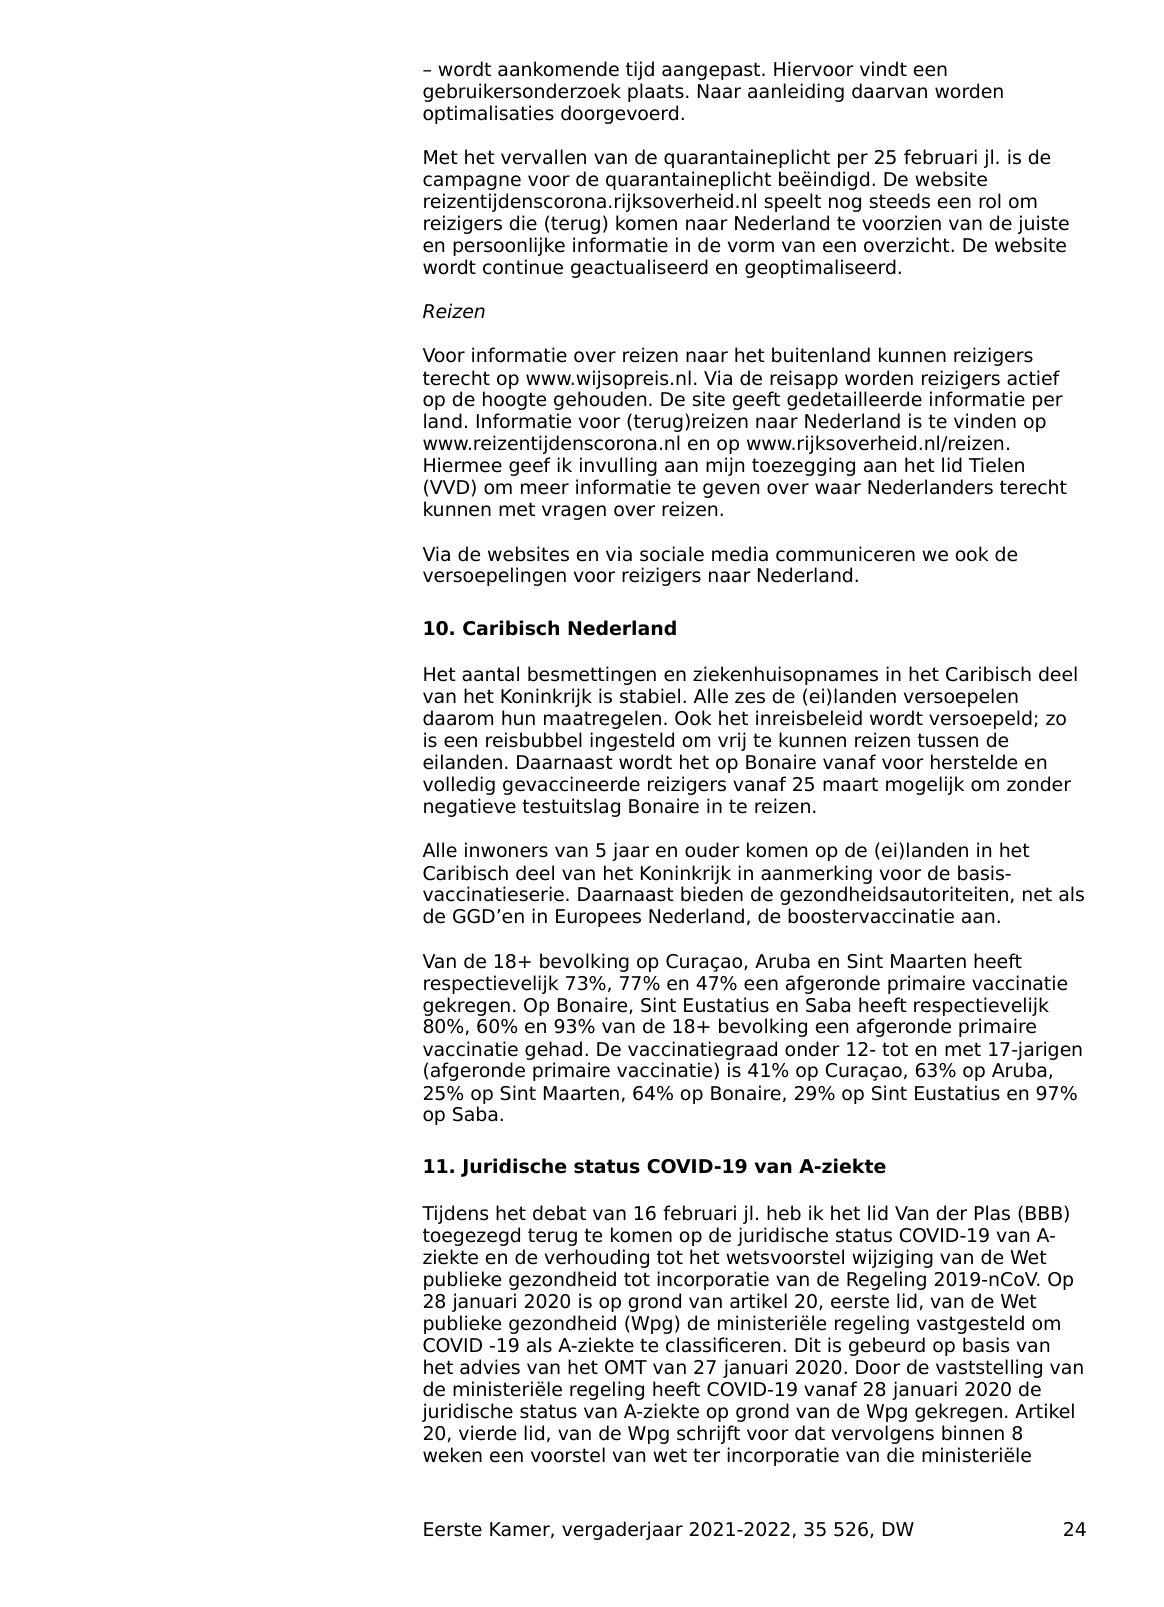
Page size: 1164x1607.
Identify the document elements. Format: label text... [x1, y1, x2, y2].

subtitle Reizen [422, 301, 1087, 323]
text Het aantal besmettingen en ziekenhuisopnames in het Caribisch deel van het Koninkrijk is stabiel. Alle zes de (ei)landen versoepelen daarom hun maatregelen. Ook het inreisbeleid wordt versoepeld; zo is een reisbubbel ingesteld om vrij te kunnen reizen tussen de eilanden. Daarnaast wordt het op Bonaire vanaf voor herstelde en volledig gevaccineerde reizigers vanaf 25 maart mogelijk om zonder negatieve testuitslag Bonaire in te reizen. [422, 664, 1087, 818]
text – wordt aankomende tijd aangepast. Hiervoor vindt een gebruikersonderzoek plaats. Naar aanleiding daarvan worden optimalisaties doorgevoerd. [422, 59, 1087, 125]
text Via de websites en via sociale media communiceren we ook de versoepelingen voor reizigers naar Nederland. [422, 543, 1087, 587]
text Voor informatie over reizen naar het buitenland kunnen reizigers terecht op www.wijsopreis.nl. Via de reisapp worden reizigers actief op de hoogte gehouden. De site geeft gedetailleerde informatie per land. Informatie voor (terug)reizen naar Nederland is te vinden op www.reizentijdenscorona.nl en op www.rijksoverheid.nl/reizen. Hiermee geef ik invulling aan mijn toezegging aan het lid Tielen (VVD) om meer informatie te geven over waar Nederlanders terecht kunnen met vragen over reizen. [422, 345, 1087, 521]
subtitle 10. Caribisch Nederland [422, 617, 1087, 639]
text Alle inwoners van 5 jaar en ouder komen op de (ei)landen in het Caribisch deel van het Koninkrijk in aanmerking voor de basis-vaccinatieserie. Daarnaast bieden de gezondheidsautoriteiten, net als de GGD’en in Europees Nederland, de boostervaccinatie aan. [422, 840, 1087, 928]
text Met het vervallen van de quarantaineplicht per 25 februari jl. is de campagne voor de quarantaineplicht beëindigd. De website reizentijdenscorona.rijksoverheid.nl speelt nog steeds een rol om reizigers die (terug) komen naar Nederland te voorzien van de juiste en persoonlijke informatie in de vorm van een overzicht. De website wordt continue geactualiseerd en geoptimaliseerd. [422, 147, 1087, 279]
text Tijdens het debat van 16 februari jl. heb ik het lid Van der Plas (BBB) toegezegd terug te komen op de juridische status COVID-19 van A-ziekte en de verhouding tot het wetsvoorstel wijziging van de Wet publieke gezondheid tot incorporatie van de Regeling 2019-nCoV. Op 28 januari 2020 is op grond van artikel 20, eerste lid, van de Wet publieke gezondheid (Wpg) de ministeriële regeling vastgesteld om COVID -19 als A-ziekte te classificeren. Dit is gebeurd op basis van het advies van het OMT van 27 januari 2020. Door de vaststelling van de ministeriële regeling heeft COVID-19 vanaf 28 januari 2020 de juridische status van A-ziekte op grond van de Wpg gekregen. Artikel 20, vierde lid, van de Wpg schrijft voor dat vervolgens binnen 8 weken een voorstel van wet ter incorporatie van die ministeriële [422, 1203, 1087, 1467]
text Van de 18+ bevolking op Curaçao, Aruba en Sint Maarten heeft respectievelijk 73%, 77% en 47% een afgeronde primaire vaccinatie gekregen. Op Bonaire, Sint Eustatius en Saba heeft respectievelijk 80%, 60% en 93% van de 18+ bevolking een afgeronde primaire vaccinatie gehad. De vaccinatiegraad onder 12- tot en met 17-jarigen (afgeronde primaire vaccinatie) is 41% op Curaçao, 63% op Aruba, 25% op Sint Maarten, 64% op Bonaire, 29% op Sint Eustatius en 97% op Saba. [422, 951, 1087, 1126]
subtitle 11. Juridische status COVID-19 van A-ziekte [422, 1156, 1087, 1178]
